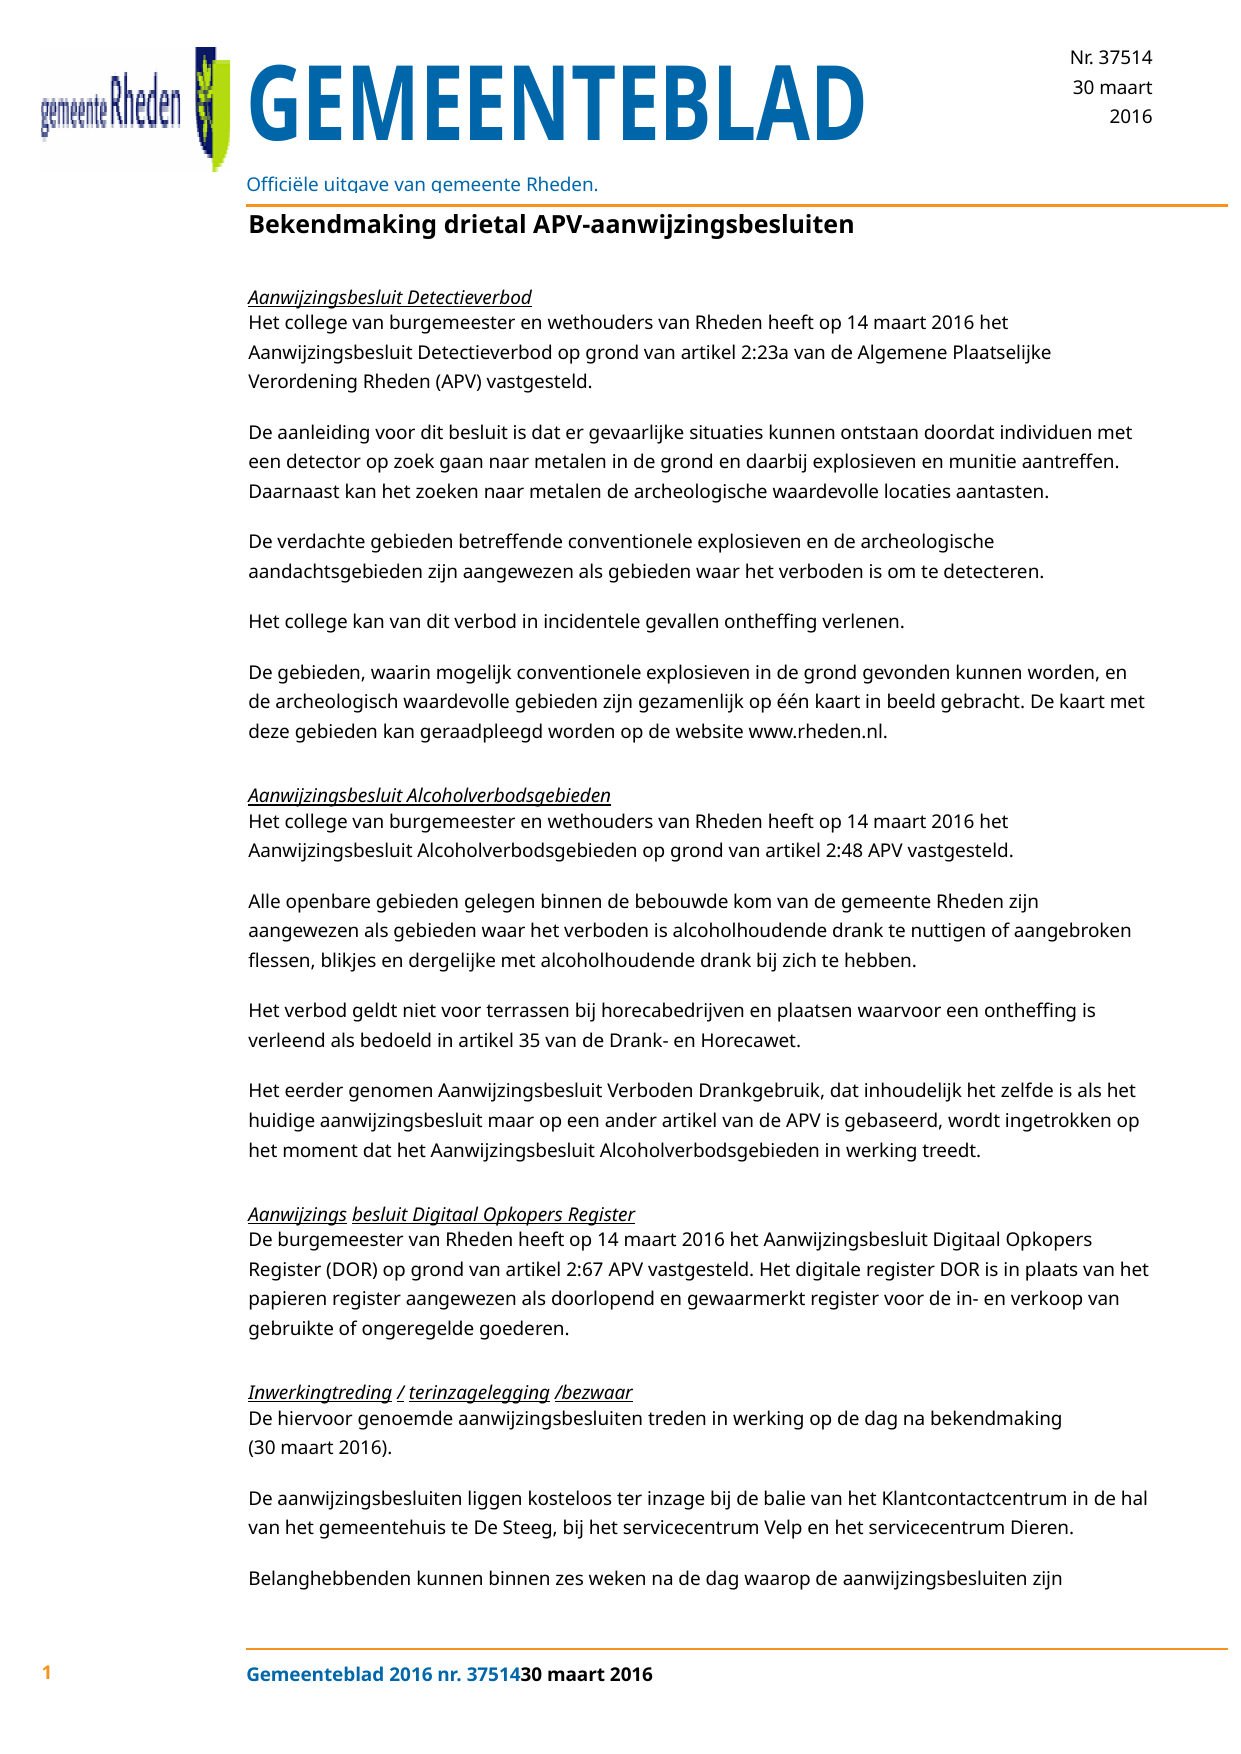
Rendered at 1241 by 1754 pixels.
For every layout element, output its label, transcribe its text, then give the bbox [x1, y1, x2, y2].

text Aanwijzingsbesluit Detectieverbod [248, 284, 1152, 309]
text De burgemeester van Rheden heeft op 14 maart 2016 het Aanwijzingsbesluit Digitaal Opkopers Register (DOR) op grond van artikel 2:67 APV vastgesteld. Het digitale register DOR is in plaats van het papieren register aangewezen als doorlopend en gewaarmerkt register voor de in- en verkoop van gebruikte of ongeregelde goederen. [248, 1226, 1152, 1341]
text Het verbod geldt niet voor terrassen bij horecabedrijven en plaatsen waarvoor een ontheffing is verleend als bedoeld in artikel 35 van de Drank- en Horecawet. [248, 998, 1152, 1053]
text Alle openbare gebieden gelegen binnen de bebouwde kom van de gemeente Rheden zijn aangewezen als gebieden waar het verboden is alcoholhoudende drank te nuttigen of aangebroken flessen, blikjes en dergelijke met alcoholhoudende drank bij zich te hebben. [248, 888, 1152, 973]
picture [41, 47, 231, 172]
text Belanghebbenden kunnen binnen zes weken na de dag waarop de aanwijzingsbesluiten zijn [248, 1565, 1152, 1591]
text De gebieden, waarin mogelijk conventionele explosieven in de grond gevonden kunnen worden, en de archeologisch waardevolle gebieden zijn gezamenlijk op één kaart in beeld gebracht. De kaart met deze gebieden kan geraadpleegd worden op de website www.rheden.nl. [248, 659, 1152, 744]
text Het college kan van dit verbod in incidentele gevallen ontheffing verlenen. [248, 609, 1152, 634]
text De verdachte gebieden betreffende conventionele explosieven en de archeologische aandachtsgebieden zijn aangewezen als gebieden waar het verboden is om te detecteren. [248, 529, 1152, 584]
text Het college van burgemeester en wethouders van Rheden heeft op 14 maart 2016 het Aanwijzingsbesluit Alcoholverbodsgebieden op grond van artikel 2:48 APV vastgesteld. [248, 808, 1152, 863]
text Het college van burgemeester en wethouders van Rheden heeft op 14 maart 2016 het Aanwijzingsbesluit Detectieverbod op grond van artikel 2:23a van de Algemene Plaatselijke Verordening Rheden (APV) vastgesteld. [248, 309, 1152, 394]
text Aanwijzingsbesluit Alcoholverbodsgebieden [248, 782, 1152, 808]
text Bekendmaking drietal APV-aanwijzingsbesluiten [248, 207, 1152, 241]
text Het eerder genomen Aanwijzingsbesluit Verboden Drankgebruik, dat inhoudelijk het zelfde is als het huidige aanwijzingsbesluit maar op een ander artikel van de APV is gebaseerd, wordt ingetrokken op het moment dat het Aanwijzingsbesluit Alcoholverbodsgebieden in werking treedt. [248, 1078, 1152, 1162]
text De hiervoor genoemde aanwijzingsbesluiten treden in werking op de dag na bekendmaking (30 maart 2016). [248, 1405, 1152, 1460]
text Aanwijzings besluit Digitaal Opkopers Register [248, 1201, 1152, 1226]
text De aanwijzingsbesluiten liggen kosteloos ter inzage bij de balie van het Klantcontactcentrum in de hal van het gemeentehuis te De Steeg, bij het servicecentrum Velp en het servicecentrum Dieren. [248, 1485, 1152, 1540]
text Inwerkingtreding / terinzagelegging /bezwaar [248, 1379, 1152, 1405]
text De aanleiding voor dit besluit is dat er gevaarlijke situaties kunnen ontstaan doordat individuen met een detector op zoek gaan naar metalen in de grond en daarbij explosieven en munitie aantreffen. Daarnaast kan het zoeken naar metalen de archeologische waardevolle locaties aantasten. [248, 419, 1152, 504]
